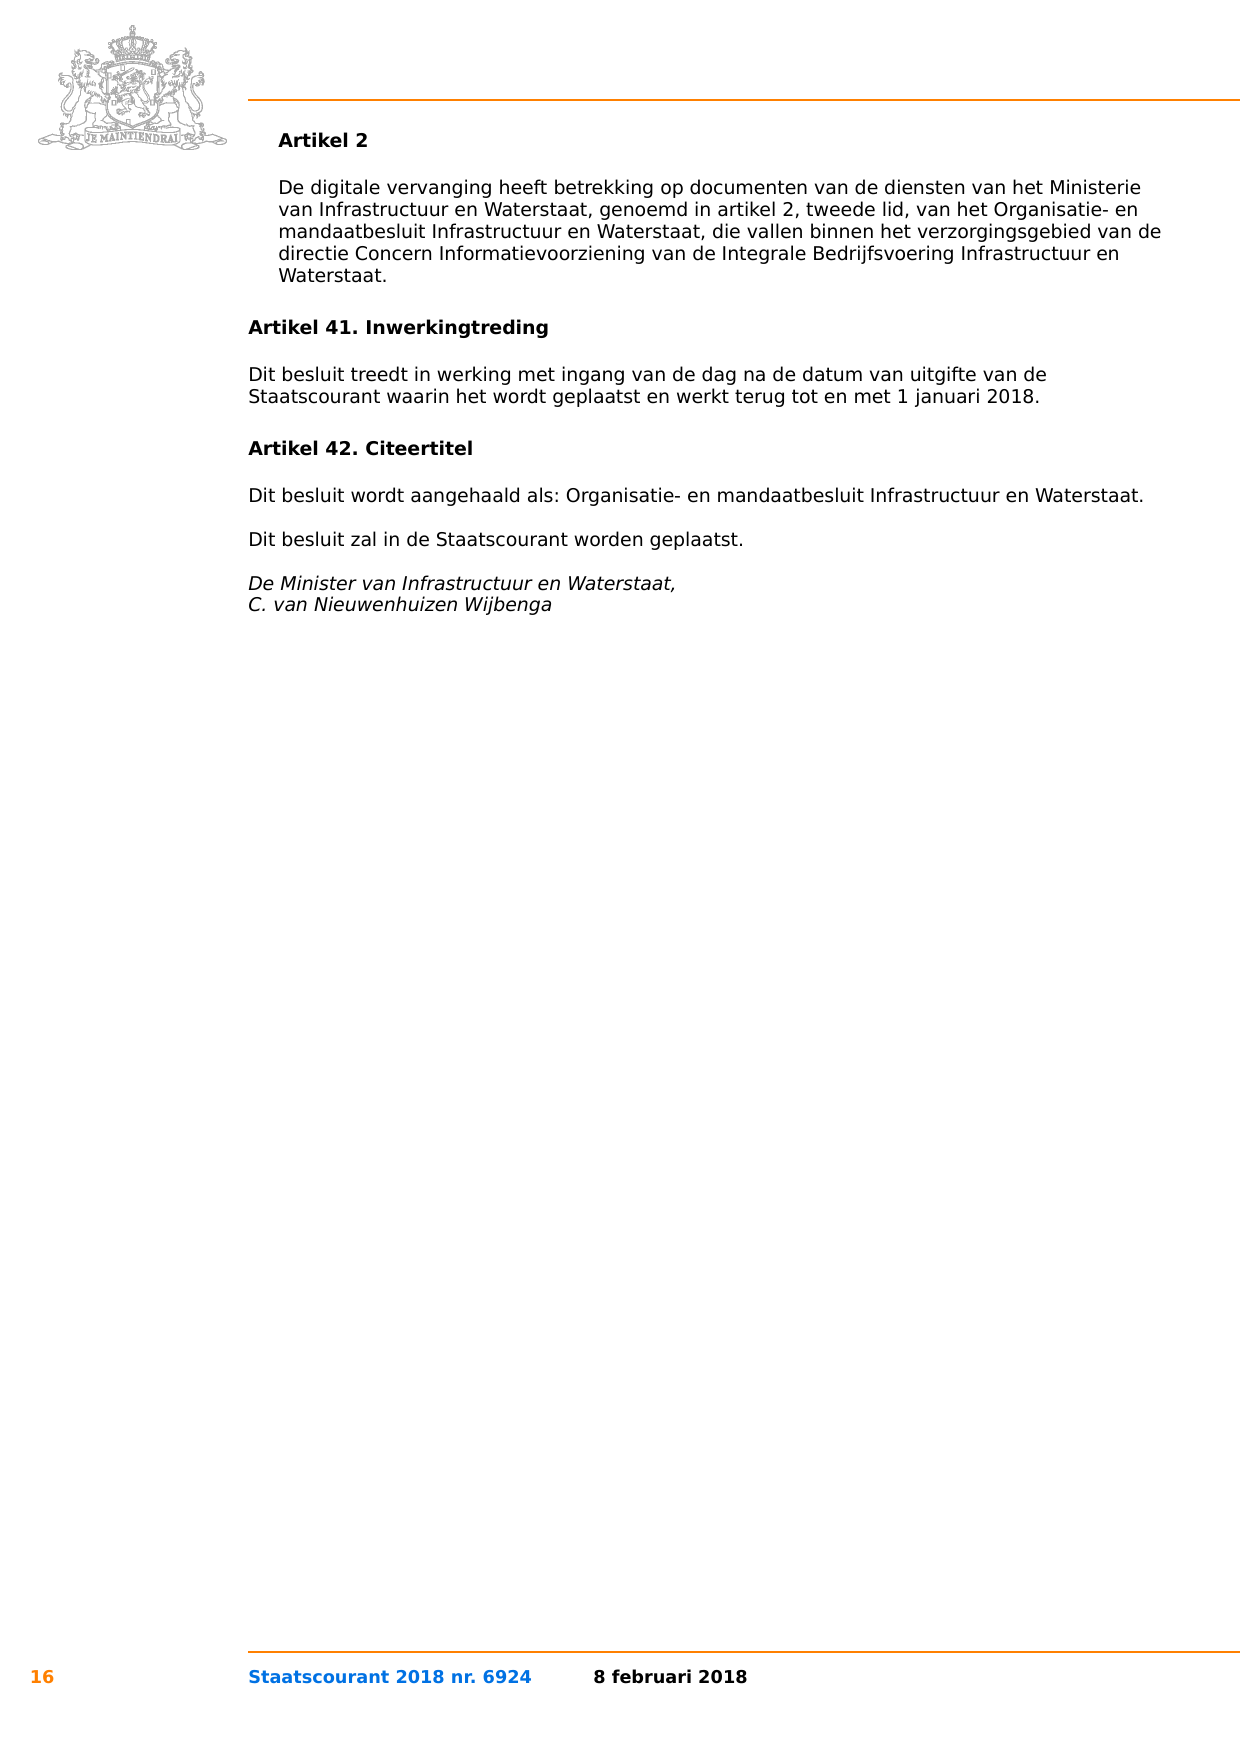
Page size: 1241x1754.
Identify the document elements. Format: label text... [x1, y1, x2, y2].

subtitle Artikel 42. Citeertitel [248, 438, 1163, 460]
text De Minister van Infrastructuur en Waterstaat, C. van Nieuwenhuizen Wijbenga [248, 572, 1163, 616]
text Dit besluit wordt aangehaald als: Organisatie- en mandaatbesluit Infrastructuur en Waterstaat. [248, 485, 1163, 507]
subtitle Artikel 2 [278, 130, 1163, 152]
text Dit besluit zal in de Staatscourant worden geplaatst. [248, 528, 1163, 551]
subtitle Artikel 41. Inwerkingtreding [248, 317, 1163, 339]
text Dit besluit treedt in werking met ingang van de dag na de datum van uitgifte van de Staatscourant waarin het wordt geplaatst en werkt terug tot en met 1 januari 2018. [248, 364, 1163, 408]
text De digitale vervanging heeft betrekking op documenten van de diensten van het Ministerie van Infrastructuur en Waterstaat, genoemd in artikel 2, tweede lid, van het Organisatie- en mandaatbesluit Infrastructuur en Waterstaat, die vallen binnen het verzorgingsgebied van de directie Concern Informatievoorziening van de Integrale Bedrijfsvoering Infrastructuur en Waterstaat. [278, 177, 1163, 287]
picture [38, 25, 227, 150]
